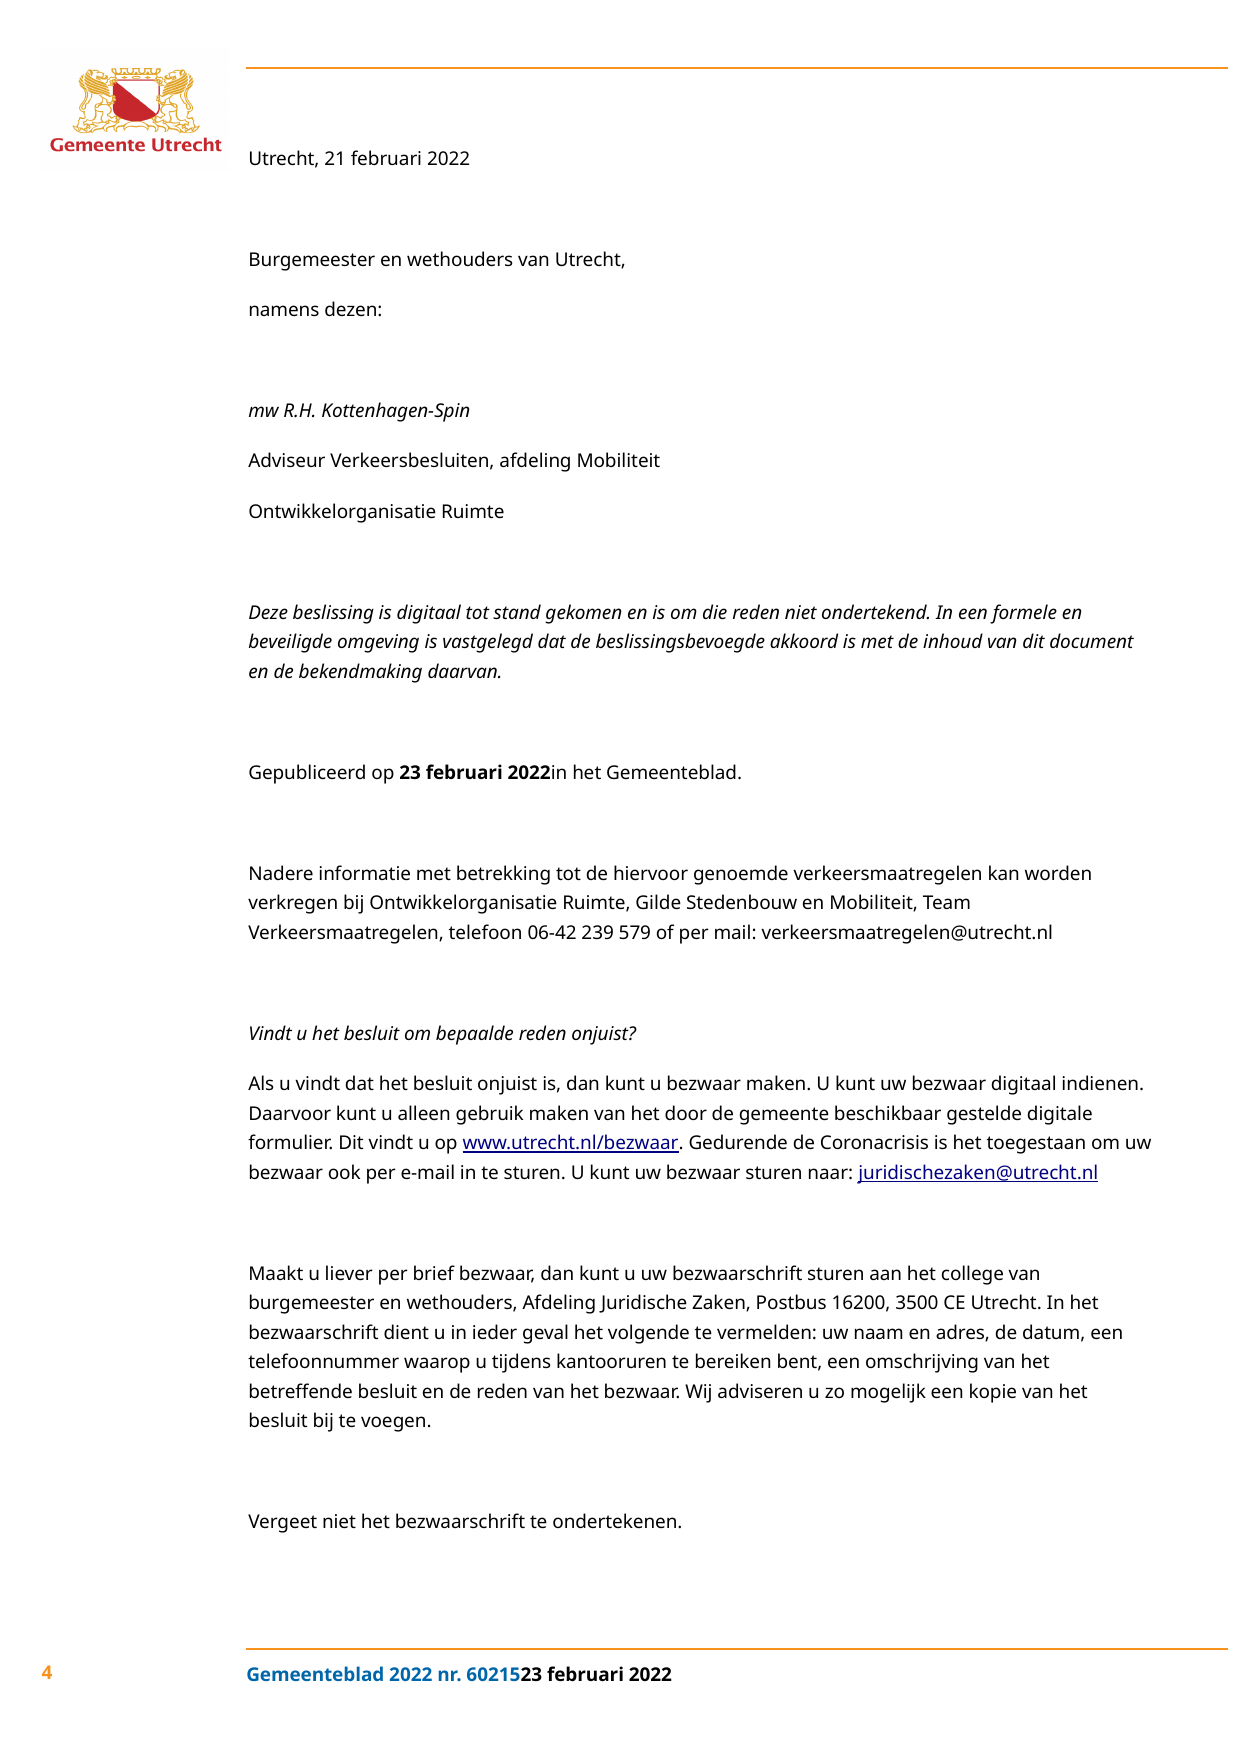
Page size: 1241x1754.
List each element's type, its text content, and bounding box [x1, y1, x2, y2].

picture [41, 47, 231, 172]
text Nadere informatie met betrekking tot de hiervoor genoemde verkeersmaatregelen kan worden verkregen bij Ontwikkelorganisatie Ruimte, Gilde Stedenbouw en Mobiliteit, Team Verkeersmaatregelen, telefoon 06-42 239 579 of per mail: verkeersmaatregelen@utrecht.nl [248, 860, 1152, 945]
text Vergeet niet het bezwaarschrift te ondertekenen. [248, 1508, 1152, 1534]
text Vindt u het besluit om bepaalde reden onjuist? [248, 1020, 1152, 1046]
text Als u vindt dat het besluit onjuist is, dan kunt u bezwaar maken. U kunt uw bezwaar digitaal indienen. Daarvoor kunt u alleen gebruik maken van het door de gemeente beschikbaar gestelde digitale formulier. Dit vindt u op www.utrecht.nl/bezwaar. Gedurende de Coronacrisis is het toegestaan om uw bezwaar ook per e-mail in te sturen. U kunt uw bezwaar sturen naar: juridischezaken@utrecht.nl [248, 1070, 1152, 1185]
text Burgemeester en wethouders van Utrecht, [248, 246, 1152, 272]
text namens dezen: [248, 296, 1152, 322]
text Gepubliceerd op 23 februari 2022in het Gemeenteblad. [248, 759, 1152, 785]
text Deze beslissing is digitaal tot stand gekomen en is om die reden niet ondertekend. In een formele en beveiligde omgeving is vastgelegd dat de beslissingsbevoegde akkoord is met de inhoud van dit document en de bekendmaking daarvan. [248, 599, 1152, 684]
text Ontwikkelorganisatie Ruimte [248, 498, 1152, 524]
text Adviseur Verkeersbesluiten, afdeling Mobiliteit [248, 448, 1152, 473]
text Utrecht, 21 februari 2022 [248, 145, 1152, 171]
text mw R.H. Kottenhagen-Spin [248, 397, 1152, 423]
text Maakt u liever per brief bezwaar, dan kunt u uw bezwaarschrift sturen aan het college van burgemeester en wethouders, Afdeling Juridische Zaken, Postbus 16200, 3500 CE Utrecht. In het bezwaarschrift dient u in ieder geval het volgende te vermelden: uw naam en adres, de datum, een telefoonnummer waarop u tijdens kantooruren te bereiken bent, een omschrijving van het betreffende besluit en de reden van het bezwaar. Wij adviseren u zo mogelijk een kopie van het besluit bij te voegen. [248, 1260, 1152, 1433]
